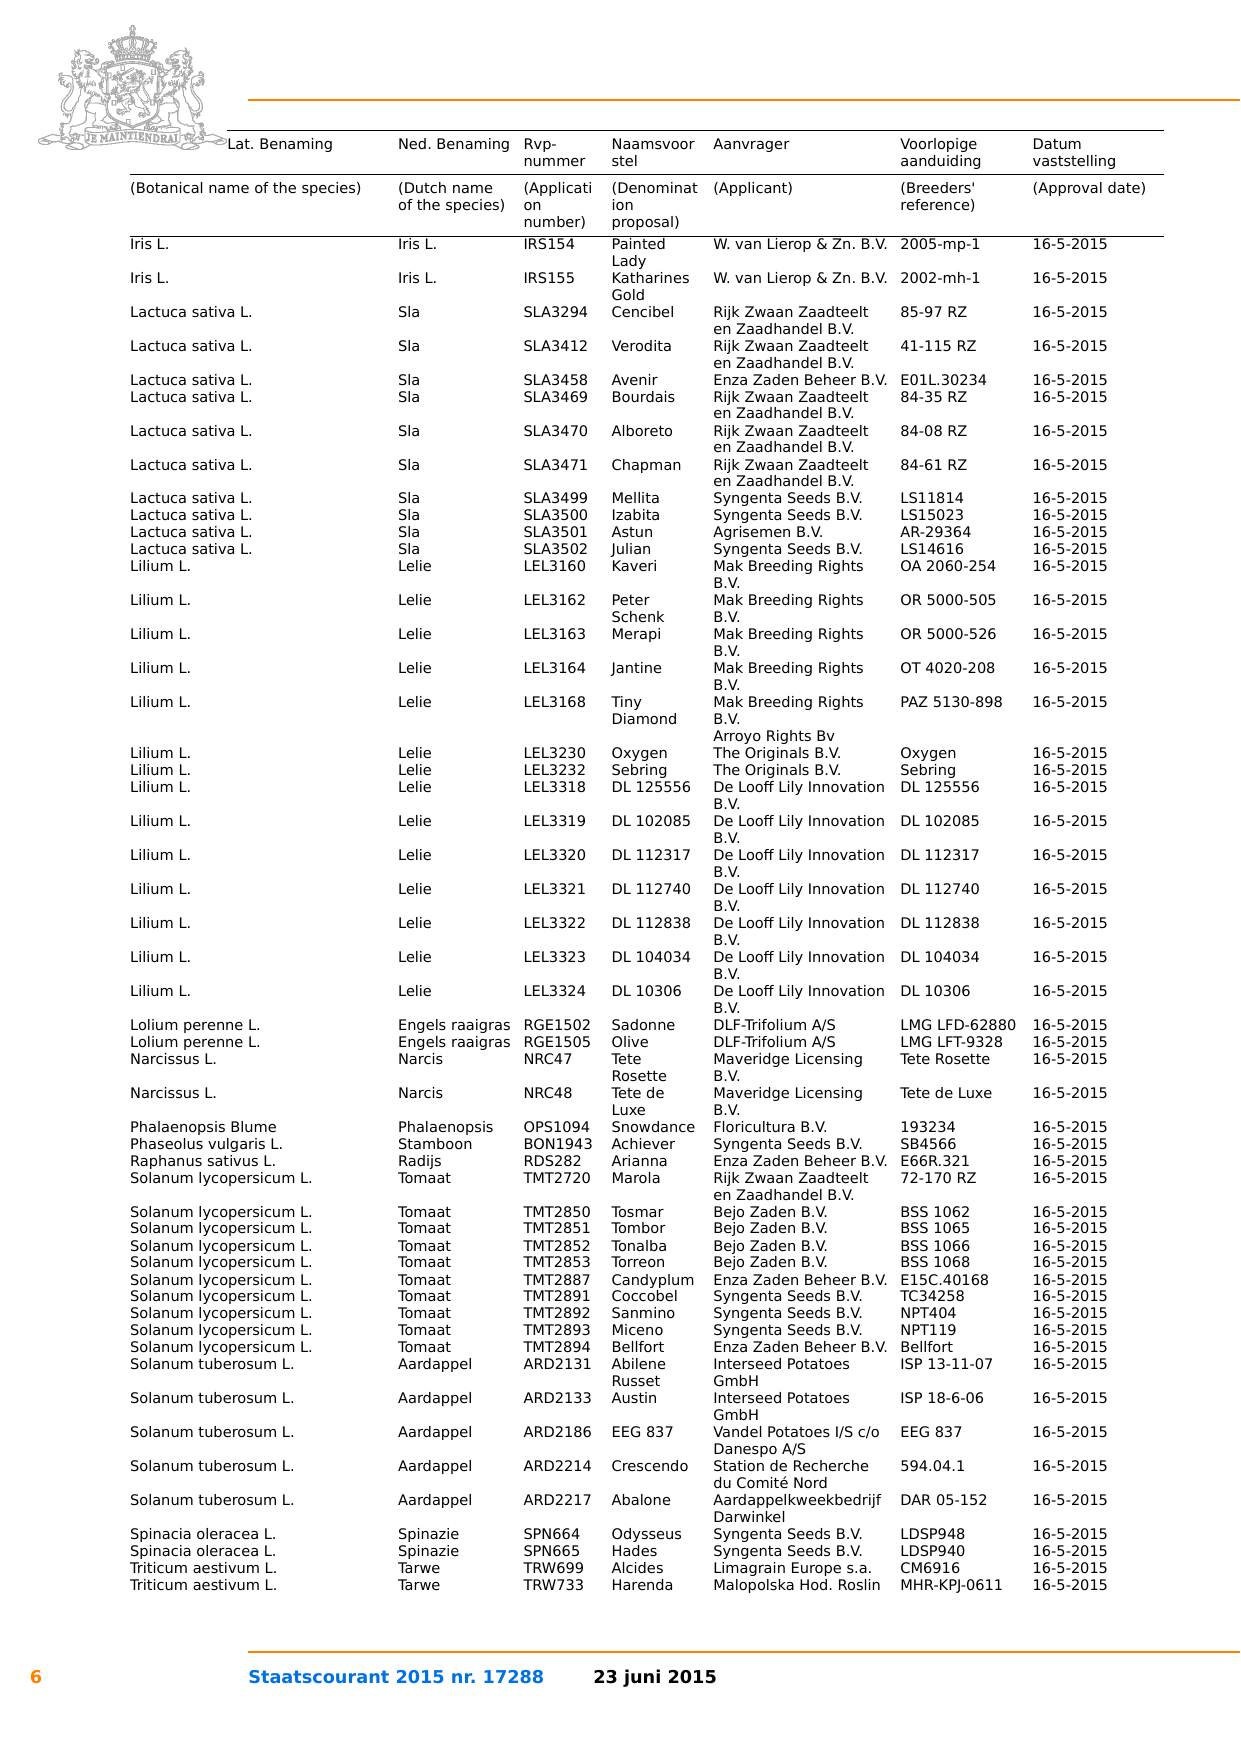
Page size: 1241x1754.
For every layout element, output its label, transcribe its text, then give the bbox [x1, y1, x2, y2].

table_cell DL 112740 [894, 881, 1027, 915]
table_cell Miceno [606, 1322, 707, 1339]
table_cell [130, 728, 392, 745]
table_cell Julian [606, 541, 707, 558]
table_cell De Looff Lily Innovation B.V. [707, 949, 894, 983]
table_cell (Application number) [517, 175, 606, 236]
table_cell Solanum tuberosum L. [130, 1390, 392, 1424]
table_cell Aardappelkweekbedrijf Darwinkel [707, 1492, 894, 1526]
table_cell Syngenta Seeds B.V. [707, 541, 894, 558]
table_cell 16-5-2015 [1027, 1119, 1163, 1136]
table_cell Lilium L. [130, 949, 392, 983]
table_cell 16-5-2015 [1027, 1034, 1163, 1051]
table_cell Izabita [606, 507, 707, 524]
table_cell Lactuca sativa L. [130, 490, 392, 507]
table_cell Aardappel [392, 1356, 517, 1390]
table_cell ARD2214 [517, 1458, 606, 1492]
table_cell Tomaat [392, 1254, 517, 1271]
table_cell Enza Zaden Beheer B.V. [707, 1271, 894, 1288]
table_cell Narcissus L. [130, 1051, 392, 1084]
table_cell ARD2131 [517, 1356, 606, 1390]
table_cell DL 112317 [606, 847, 707, 881]
table_cell EEG 837 [606, 1424, 707, 1458]
table_cell [606, 728, 707, 745]
table_cell 16-5-2015 [1027, 1458, 1163, 1492]
table_cell LMG LFT-9328 [894, 1034, 1027, 1051]
table_cell Triticum aestivum L. [130, 1560, 392, 1577]
table_cell Aardappel [392, 1390, 517, 1424]
table_cell Iris L. [392, 270, 517, 303]
table_cell 16-5-2015 [1027, 270, 1163, 303]
table_cell De Looff Lily Innovation B.V. [707, 915, 894, 949]
table_header Naamsvoorstel [606, 131, 707, 174]
table_cell Katharines Gold [606, 270, 707, 303]
table_cell 84-61 RZ [894, 456, 1027, 490]
table_cell 16-5-2015 [1027, 389, 1163, 422]
table_cell LEL3168 [517, 694, 606, 728]
table_cell Tomaat [392, 1204, 517, 1220]
table_cell Lelie [392, 779, 517, 813]
table_cell Abalone [606, 1492, 707, 1526]
table_cell OR 5000-505 [894, 592, 1027, 626]
table_cell 16-5-2015 [1027, 762, 1163, 779]
table_cell Tomaat [392, 1271, 517, 1288]
table_cell Candyplum [606, 1271, 707, 1288]
table_cell Solanum lycopersicum L. [130, 1238, 392, 1254]
table_cell Vandel Potatoes I/S c/o Danespo A/S [707, 1424, 894, 1458]
table_cell Arianna [606, 1153, 707, 1169]
table_cell Rijk Zwaan Zaadteelt en Zaadhandel B.V. [707, 1170, 894, 1203]
table_cell Sadonne [606, 1017, 707, 1034]
table_cell 16-5-2015 [1027, 524, 1163, 541]
table_cell Mak Breeding Rights B.V. [707, 558, 894, 592]
table_cell TMT2851 [517, 1220, 606, 1237]
table_cell 16-5-2015 [1027, 745, 1163, 762]
table_cell Tomaat [392, 1288, 517, 1305]
table_cell DL 112838 [894, 915, 1027, 949]
table_cell Bejo Zaden B.V. [707, 1254, 894, 1271]
table_cell Lilium L. [130, 983, 392, 1017]
table_cell Lelie [392, 592, 517, 626]
table_cell 16-5-2015 [1027, 949, 1163, 983]
table_cell Iris L. [130, 237, 392, 269]
table_cell OPS1094 [517, 1119, 606, 1136]
table_cell OR 5000-526 [894, 626, 1027, 660]
table_cell De Looff Lily Innovation B.V. [707, 983, 894, 1017]
table_cell RGE1502 [517, 1017, 606, 1034]
table_cell Solanum lycopersicum L. [130, 1305, 392, 1322]
table_cell Mak Breeding Rights B.V. [707, 694, 894, 728]
table_cell Solanum lycopersicum L. [130, 1254, 392, 1271]
table_cell (Breeders' reference) [894, 175, 1027, 236]
table_cell Cencibel [606, 304, 707, 337]
table_cell Tarwe [392, 1577, 517, 1594]
table_cell Astun [606, 524, 707, 541]
table_cell 85-97 RZ [894, 304, 1027, 337]
table_cell W. van Lierop & Zn. B.V. [707, 270, 894, 303]
table_cell Interseed Potatoes GmbH [707, 1356, 894, 1390]
table_cell LEL3230 [517, 745, 606, 762]
table_cell LEL3163 [517, 626, 606, 660]
table_cell LEL3320 [517, 847, 606, 881]
table_cell Lelie [392, 762, 517, 779]
table_cell (Denomination proposal) [606, 175, 707, 236]
table_cell TMT2850 [517, 1204, 606, 1220]
table_cell De Looff Lily Innovation B.V. [707, 779, 894, 813]
table_cell Lelie [392, 881, 517, 915]
table_cell Mak Breeding Rights B.V. [707, 660, 894, 694]
table_cell Spinacia oleracea L. [130, 1543, 392, 1560]
table_cell Arroyo Rights Bv [707, 728, 894, 745]
table_cell [392, 728, 517, 745]
table_cell Lilium L. [130, 847, 392, 881]
table_cell 16-5-2015 [1027, 915, 1163, 949]
table_cell 16-5-2015 [1027, 423, 1163, 456]
table_cell SPN665 [517, 1543, 606, 1560]
table_cell LEL3162 [517, 592, 606, 626]
table_cell IRS155 [517, 270, 606, 303]
table_cell Phaseolus vulgaris L. [130, 1136, 392, 1152]
table_cell Alcides [606, 1560, 707, 1577]
table_cell Spinacia oleracea L. [130, 1526, 392, 1543]
table_cell Lilium L. [130, 881, 392, 915]
table_cell [517, 728, 606, 745]
table_cell Tomaat [392, 1305, 517, 1322]
table_cell Lactuca sativa L. [130, 338, 392, 371]
table_cell TMT2852 [517, 1238, 606, 1254]
table_cell 16-5-2015 [1027, 1051, 1163, 1084]
table_header Datum vaststelling [1027, 131, 1163, 174]
table_cell Sla [392, 423, 517, 456]
table_cell BSS 1066 [894, 1238, 1027, 1254]
table_cell Tiny Diamond [606, 694, 707, 728]
table_cell LS15023 [894, 507, 1027, 524]
table_cell Lilium L. [130, 592, 392, 626]
table_cell DL 112838 [606, 915, 707, 949]
table_cell Syngenta Seeds B.V. [707, 1305, 894, 1322]
table_cell Hades [606, 1543, 707, 1560]
table_cell Tomaat [392, 1220, 517, 1237]
table_cell 16-5-2015 [1027, 1271, 1163, 1288]
table_cell 16-5-2015 [1027, 558, 1163, 592]
table_cell 16-5-2015 [1027, 1543, 1163, 1560]
table_cell Radijs [392, 1153, 517, 1169]
table_cell De Looff Lily Innovation B.V. [707, 881, 894, 915]
table_cell TMT2894 [517, 1339, 606, 1356]
table_cell LDSP940 [894, 1543, 1027, 1560]
table_cell LS11814 [894, 490, 1027, 507]
table_cell Lilium L. [130, 660, 392, 694]
table_cell Bejo Zaden B.V. [707, 1204, 894, 1220]
table_cell 16-5-2015 [1027, 1153, 1163, 1169]
table_cell 41-115 RZ [894, 338, 1027, 371]
table_cell [1027, 728, 1163, 745]
table_cell The Originals B.V. [707, 745, 894, 762]
table_cell Stamboon [392, 1136, 517, 1152]
table_cell Rijk Zwaan Zaadteelt en Zaadhandel B.V. [707, 304, 894, 337]
table_cell DL 112317 [894, 847, 1027, 881]
table_cell Merapi [606, 626, 707, 660]
table_cell Lactuca sativa L. [130, 507, 392, 524]
table_cell 16-5-2015 [1027, 1577, 1163, 1594]
table_cell 16-5-2015 [1027, 1288, 1163, 1305]
table_cell SPN664 [517, 1526, 606, 1543]
table_cell Lelie [392, 745, 517, 762]
table_cell Sla [392, 490, 517, 507]
picture [38, 25, 227, 150]
table_cell Bejo Zaden B.V. [707, 1238, 894, 1254]
table_cell De Looff Lily Innovation B.V. [707, 847, 894, 881]
table_cell 16-5-2015 [1027, 1526, 1163, 1543]
table_cell Mellita [606, 490, 707, 507]
table_header Lat. Benaming [130, 131, 392, 174]
table_cell BSS 1068 [894, 1254, 1027, 1271]
table_cell DLF-Trifolium A/S [707, 1017, 894, 1034]
table_cell Lactuca sativa L. [130, 524, 392, 541]
table_cell Mak Breeding Rights B.V. [707, 592, 894, 626]
table_cell BSS 1062 [894, 1204, 1027, 1220]
table_cell Lolium perenne L. [130, 1034, 392, 1051]
table_cell TRW733 [517, 1577, 606, 1594]
table_cell Tonalba [606, 1238, 707, 1254]
table_cell Bejo Zaden B.V. [707, 1220, 894, 1237]
table_cell 16-5-2015 [1027, 1254, 1163, 1271]
table_cell 16-5-2015 [1027, 1305, 1163, 1322]
table_cell Phalaenopsis [392, 1119, 517, 1136]
table_cell 84-35 RZ [894, 389, 1027, 422]
table_cell Narcissus L. [130, 1085, 392, 1118]
table_cell IRS154 [517, 237, 606, 269]
table_header Voorlopige aanduiding [894, 131, 1027, 174]
table_cell Alboreto [606, 423, 707, 456]
table_cell Enza Zaden Beheer B.V. [707, 371, 894, 388]
table_cell BON1943 [517, 1136, 606, 1152]
table_cell Tomaat [392, 1238, 517, 1254]
table_cell 16-5-2015 [1027, 1424, 1163, 1458]
table_cell Lactuca sativa L. [130, 423, 392, 456]
table_cell 16-5-2015 [1027, 456, 1163, 490]
table_cell Solanum tuberosum L. [130, 1424, 392, 1458]
table_cell Chapman [606, 456, 707, 490]
table_cell 16-5-2015 [1027, 881, 1163, 915]
table_cell SLA3471 [517, 456, 606, 490]
table_cell NRC48 [517, 1085, 606, 1118]
table_cell Sla [392, 338, 517, 371]
table_cell E01L.30234 [894, 371, 1027, 388]
table_cell 2002-mh-1 [894, 270, 1027, 303]
table_cell Rijk Zwaan Zaadteelt en Zaadhandel B.V. [707, 423, 894, 456]
table_cell Kaveri [606, 558, 707, 592]
table_cell Marola [606, 1170, 707, 1203]
table_cell Lactuca sativa L. [130, 371, 392, 388]
table_cell Tomaat [392, 1170, 517, 1203]
table_cell 16-5-2015 [1027, 1492, 1163, 1526]
table_cell DL 104034 [894, 949, 1027, 983]
table_cell Rijk Zwaan Zaadteelt en Zaadhandel B.V. [707, 389, 894, 422]
table_cell 16-5-2015 [1027, 541, 1163, 558]
table_cell Aardappel [392, 1458, 517, 1492]
table_cell 594.04.1 [894, 1458, 1027, 1492]
table_cell Solanum tuberosum L. [130, 1356, 392, 1390]
table_cell MHR-KPJ-0611 [894, 1577, 1027, 1594]
table_cell Phalaenopsis Blume [130, 1119, 392, 1136]
table_cell Tomaat [392, 1339, 517, 1356]
table_cell De Looff Lily Innovation B.V. [707, 813, 894, 847]
table_header Aanvrager [707, 131, 894, 174]
table_cell Lelie [392, 847, 517, 881]
table_cell Tomaat [392, 1322, 517, 1339]
table_cell LEL3319 [517, 813, 606, 847]
table_cell [894, 728, 1027, 745]
table_cell Tete Rosette [606, 1051, 707, 1084]
table_cell ARD2133 [517, 1390, 606, 1424]
table_cell Lilium L. [130, 626, 392, 660]
table_cell BSS 1065 [894, 1220, 1027, 1237]
table_cell NPT404 [894, 1305, 1027, 1322]
table_cell Odysseus [606, 1526, 707, 1543]
table_cell SLA3469 [517, 389, 606, 422]
table_cell LEL3324 [517, 983, 606, 1017]
table_cell 16-5-2015 [1027, 1339, 1163, 1356]
table_cell 16-5-2015 [1027, 694, 1163, 728]
table_cell Sla [392, 507, 517, 524]
table_cell Solanum tuberosum L. [130, 1492, 392, 1526]
table_cell LEL3318 [517, 779, 606, 813]
table_cell Spinazie [392, 1543, 517, 1560]
table_cell Station de Recherche du Comité Nord [707, 1458, 894, 1492]
table_cell Lilium L. [130, 813, 392, 847]
table_cell E15C.40168 [894, 1271, 1027, 1288]
table_cell Sla [392, 541, 517, 558]
table_cell 16-5-2015 [1027, 660, 1163, 694]
table_cell The Originals B.V. [707, 762, 894, 779]
table_cell 16-5-2015 [1027, 1560, 1163, 1577]
table_cell Snowdance [606, 1119, 707, 1136]
table_cell Tete de Luxe [894, 1085, 1027, 1118]
table_cell Syngenta Seeds B.V. [707, 490, 894, 507]
table_cell Solanum lycopersicum L. [130, 1339, 392, 1356]
table_cell Abilene Russet [606, 1356, 707, 1390]
table_cell DAR 05-152 [894, 1492, 1027, 1526]
table_cell Lactuca sativa L. [130, 389, 392, 422]
table_cell DLF-Trifolium A/S [707, 1034, 894, 1051]
table_cell ARD2217 [517, 1492, 606, 1526]
table_header Ned. Benaming [392, 131, 517, 174]
table_cell 16-5-2015 [1027, 1390, 1163, 1424]
table_cell LEL3164 [517, 660, 606, 694]
table_cell 16-5-2015 [1027, 507, 1163, 524]
table_cell Lilium L. [130, 779, 392, 813]
table_cell Lactuca sativa L. [130, 456, 392, 490]
table_cell Lelie [392, 694, 517, 728]
table_cell Torreon [606, 1254, 707, 1271]
table_cell Enza Zaden Beheer B.V. [707, 1339, 894, 1356]
table_cell LDSP948 [894, 1526, 1027, 1543]
table_cell Lelie [392, 626, 517, 660]
table_cell LEL3160 [517, 558, 606, 592]
table_cell 16-5-2015 [1027, 304, 1163, 337]
table_cell Tarwe [392, 1560, 517, 1577]
table_cell OA 2060-254 [894, 558, 1027, 592]
table_cell 16-5-2015 [1027, 1238, 1163, 1254]
table_cell Sla [392, 371, 517, 388]
table_cell Solanum lycopersicum L. [130, 1204, 392, 1220]
table_cell SLA3294 [517, 304, 606, 337]
table_cell DL 125556 [894, 779, 1027, 813]
table_cell 16-5-2015 [1027, 1220, 1163, 1237]
table_cell 72-170 RZ [894, 1170, 1027, 1203]
table_cell SLA3502 [517, 541, 606, 558]
table_cell LMG LFD-62880 [894, 1017, 1027, 1034]
table_cell Sanmino [606, 1305, 707, 1322]
table_cell Austin [606, 1390, 707, 1424]
table_cell Aardappel [392, 1424, 517, 1458]
table_cell Interseed Potatoes GmbH [707, 1390, 894, 1424]
table_cell 84-08 RZ [894, 423, 1027, 456]
table_cell 16-5-2015 [1027, 1085, 1163, 1118]
table_cell EEG 837 [894, 1424, 1027, 1458]
table_cell Sla [392, 304, 517, 337]
table_cell 193234 [894, 1119, 1027, 1136]
table_cell DL 102085 [606, 813, 707, 847]
table_cell Enza Zaden Beheer B.V. [707, 1153, 894, 1169]
table_header Rvp-nummer [517, 131, 606, 174]
table_cell Engels raaigras [392, 1034, 517, 1051]
table_cell Lilium L. [130, 915, 392, 949]
table_cell TMT2892 [517, 1305, 606, 1322]
table_cell Lelie [392, 813, 517, 847]
table_cell NRC47 [517, 1051, 606, 1084]
table_cell Iris L. [130, 270, 392, 303]
table_cell Painted Lady [606, 237, 707, 269]
table_cell TRW699 [517, 1560, 606, 1577]
table_cell 16-5-2015 [1027, 371, 1163, 388]
table_cell TMT2891 [517, 1288, 606, 1305]
table_cell Limagrain Europe s.a. [707, 1560, 894, 1577]
table_cell Solanum tuberosum L. [130, 1458, 392, 1492]
table_cell Crescendo [606, 1458, 707, 1492]
table_cell Verodita [606, 338, 707, 371]
table_cell (Botanical name of the species) [130, 175, 392, 236]
table_cell TC34258 [894, 1288, 1027, 1305]
table_cell Lelie [392, 915, 517, 949]
table_cell AR-29364 [894, 524, 1027, 541]
table_cell Rijk Zwaan Zaadteelt en Zaadhandel B.V. [707, 338, 894, 371]
table_cell Sebring [606, 762, 707, 779]
table_cell Lelie [392, 660, 517, 694]
table_cell Tete de Luxe [606, 1085, 707, 1118]
table_cell Floricultura B.V. [707, 1119, 894, 1136]
table_cell 16-5-2015 [1027, 779, 1163, 813]
table_cell TMT2893 [517, 1322, 606, 1339]
table_cell Triticum aestivum L. [130, 1577, 392, 1594]
table_cell Maveridge Licensing B.V. [707, 1051, 894, 1084]
table_cell Achiever [606, 1136, 707, 1152]
table_cell OT 4020-208 [894, 660, 1027, 694]
table_cell 16-5-2015 [1027, 490, 1163, 507]
table_cell Solanum lycopersicum L. [130, 1170, 392, 1203]
table_cell Solanum lycopersicum L. [130, 1271, 392, 1288]
table_cell 16-5-2015 [1027, 813, 1163, 847]
table_cell RGE1505 [517, 1034, 606, 1051]
table_cell 16-5-2015 [1027, 1204, 1163, 1220]
table_cell Sla [392, 524, 517, 541]
table_cell Malopolska Hod. Roslin [707, 1577, 894, 1594]
table_cell TMT2853 [517, 1254, 606, 1271]
table_cell SLA3500 [517, 507, 606, 524]
table_cell Bellfort [894, 1339, 1027, 1356]
table_cell PAZ 5130-898 [894, 694, 1027, 728]
table_cell Raphanus sativus L. [130, 1153, 392, 1169]
table_cell Lilium L. [130, 745, 392, 762]
table_cell SB4566 [894, 1136, 1027, 1152]
table_cell Coccobel [606, 1288, 707, 1305]
table_cell Narcis [392, 1085, 517, 1118]
table_cell 16-5-2015 [1027, 847, 1163, 881]
table_cell Lelie [392, 949, 517, 983]
table_cell Syngenta Seeds B.V. [707, 1136, 894, 1152]
table_cell LEL3232 [517, 762, 606, 779]
table_cell NPT119 [894, 1322, 1027, 1339]
table_cell 16-5-2015 [1027, 1322, 1163, 1339]
table_cell 16-5-2015 [1027, 592, 1163, 626]
table_cell Avenir [606, 371, 707, 388]
table_cell Narcis [392, 1051, 517, 1084]
table_cell 16-5-2015 [1027, 983, 1163, 1017]
table_cell Engels raaigras [392, 1017, 517, 1034]
table_cell SLA3501 [517, 524, 606, 541]
table_cell DL 102085 [894, 813, 1027, 847]
table_cell Lilium L. [130, 558, 392, 592]
table_cell Maveridge Licensing B.V. [707, 1085, 894, 1118]
table_cell 16-5-2015 [1027, 1136, 1163, 1152]
table_cell 16-5-2015 [1027, 1170, 1163, 1203]
table_cell SLA3412 [517, 338, 606, 371]
table_cell Tosmar [606, 1204, 707, 1220]
table_cell 16-5-2015 [1027, 1356, 1163, 1390]
table_cell Bellfort [606, 1339, 707, 1356]
table_cell Spinazie [392, 1526, 517, 1543]
table_cell Agrisemen B.V. [707, 524, 894, 541]
table_cell Aardappel [392, 1492, 517, 1526]
table_cell CM6916 [894, 1560, 1027, 1577]
table_cell SLA3470 [517, 423, 606, 456]
table_cell Solanum lycopersicum L. [130, 1322, 392, 1339]
table_cell Lilium L. [130, 762, 392, 779]
table_cell DL 10306 [606, 983, 707, 1017]
table_cell Syngenta Seeds B.V. [707, 1322, 894, 1339]
table_cell 16-5-2015 [1027, 338, 1163, 371]
table_cell Peter Schenk [606, 592, 707, 626]
table_cell Lolium perenne L. [130, 1017, 392, 1034]
table_cell Syngenta Seeds B.V. [707, 1526, 894, 1543]
table_cell LEL3323 [517, 949, 606, 983]
table_cell Lilium L. [130, 694, 392, 728]
table_cell ISP 18-6-06 [894, 1390, 1027, 1424]
table_cell Lelie [392, 983, 517, 1017]
table_cell RDS282 [517, 1153, 606, 1169]
table_cell Bourdais [606, 389, 707, 422]
table_cell Sebring [894, 762, 1027, 779]
table_cell Harenda [606, 1577, 707, 1594]
table_cell DL 104034 [606, 949, 707, 983]
table_cell Jantine [606, 660, 707, 694]
table_cell W. van Lierop & Zn. B.V. [707, 237, 894, 269]
table_cell LEL3322 [517, 915, 606, 949]
table_cell 16-5-2015 [1027, 237, 1163, 269]
table_cell 16-5-2015 [1027, 626, 1163, 660]
table_cell Sla [392, 456, 517, 490]
table_cell SLA3458 [517, 371, 606, 388]
table_cell TMT2887 [517, 1271, 606, 1288]
table_cell Iris L. [392, 237, 517, 269]
table_cell Lelie [392, 558, 517, 592]
table_cell E66R.321 [894, 1153, 1027, 1169]
table_cell Mak Breeding Rights B.V. [707, 626, 894, 660]
table_cell Solanum lycopersicum L. [130, 1220, 392, 1237]
table_cell ARD2186 [517, 1424, 606, 1458]
table_cell LEL3321 [517, 881, 606, 915]
table_cell Tete Rosette [894, 1051, 1027, 1084]
table_cell Solanum lycopersicum L. [130, 1288, 392, 1305]
table_cell 2005-mp-1 [894, 237, 1027, 269]
table_cell Tombor [606, 1220, 707, 1237]
table_cell LS14616 [894, 541, 1027, 558]
table_cell Syngenta Seeds B.V. [707, 507, 894, 524]
table_cell Sla [392, 389, 517, 422]
table_cell Lactuca sativa L. [130, 541, 392, 558]
table_cell DL 112740 [606, 881, 707, 915]
table_cell Oxygen [894, 745, 1027, 762]
table_cell DL 10306 [894, 983, 1027, 1017]
table_cell (Approval date) [1027, 175, 1163, 236]
table_cell Rijk Zwaan Zaadteelt en Zaadhandel B.V. [707, 456, 894, 490]
table_cell 16-5-2015 [1027, 1017, 1163, 1034]
table_cell (Applicant) [707, 175, 894, 236]
table_cell TMT2720 [517, 1170, 606, 1203]
table_cell ISP 13-11-07 [894, 1356, 1027, 1390]
table_cell Lactuca sativa L. [130, 304, 392, 337]
table_cell (Dutch name of the species) [392, 175, 517, 236]
table_cell Syngenta Seeds B.V. [707, 1543, 894, 1560]
table_cell Olive [606, 1034, 707, 1051]
table_cell Oxygen [606, 745, 707, 762]
table_cell SLA3499 [517, 490, 606, 507]
table_cell Syngenta Seeds B.V. [707, 1288, 894, 1305]
table_cell DL 125556 [606, 779, 707, 813]
